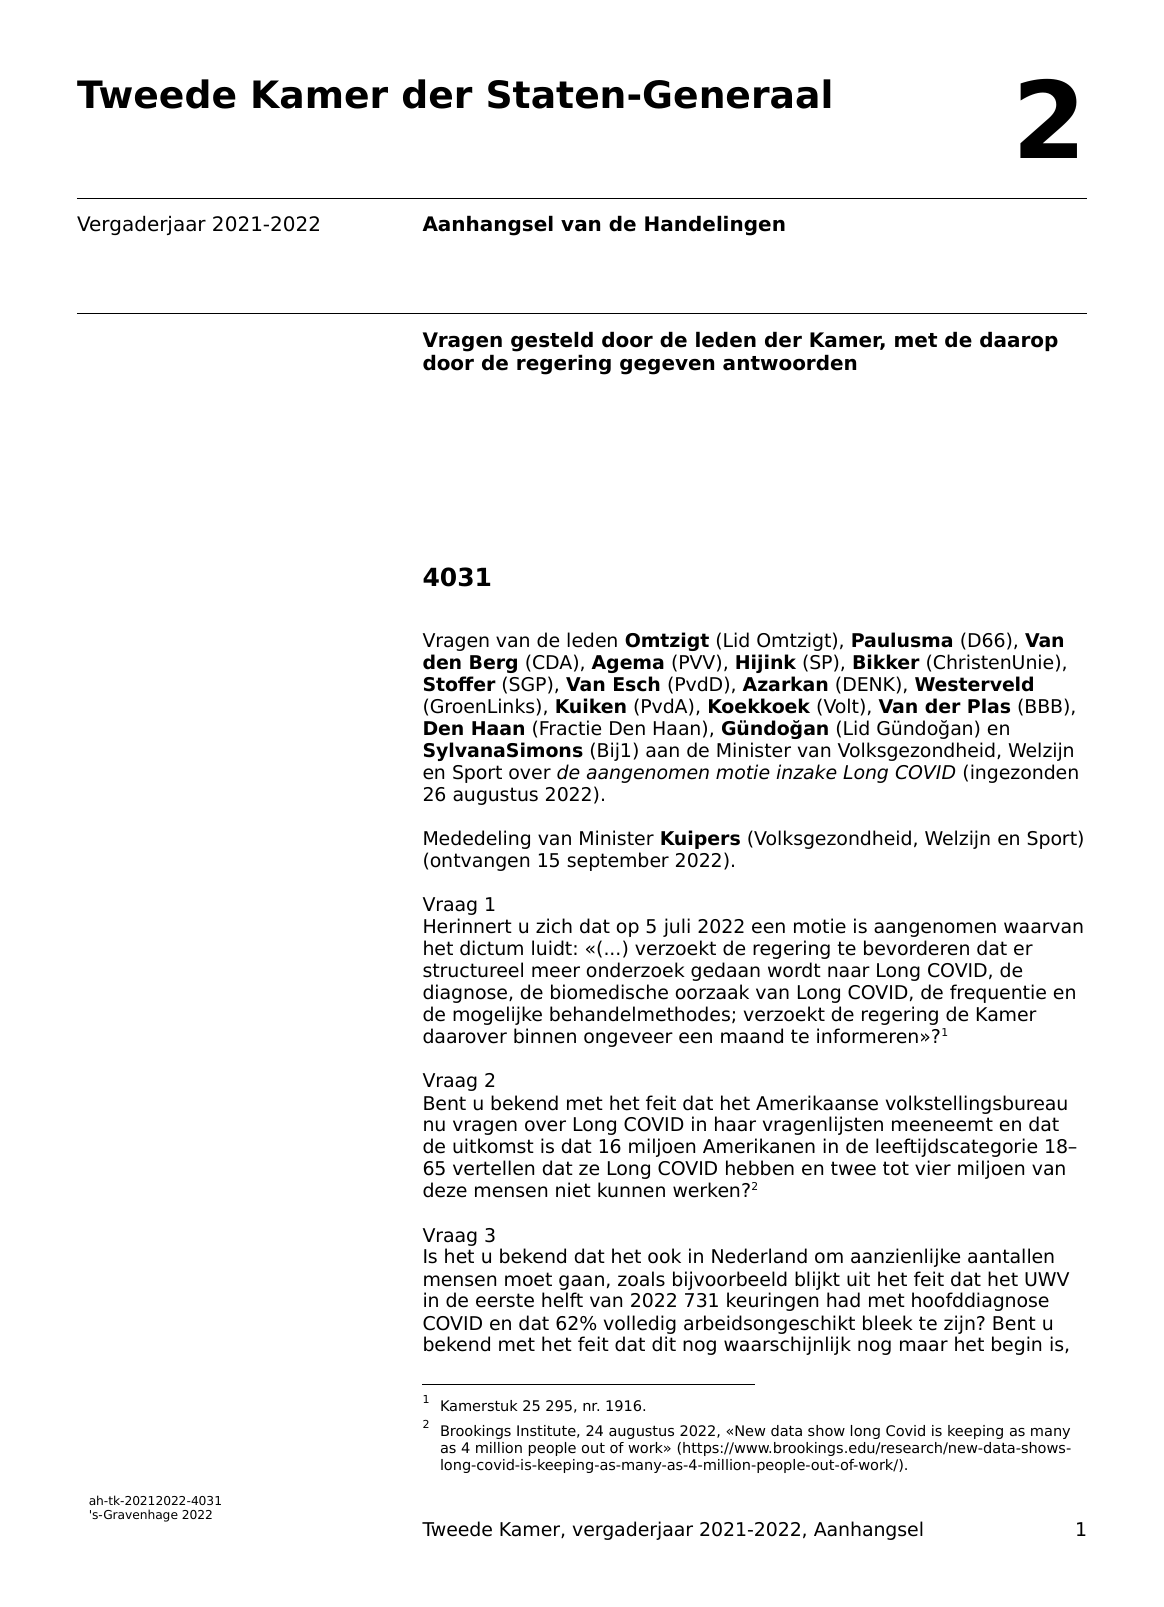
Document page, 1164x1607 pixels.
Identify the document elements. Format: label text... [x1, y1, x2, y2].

table_header 2 [886, 59, 1087, 198]
text Bent u bekend met het feit dat het Amerikaanse volkstellingsbureau nu vragen over Long COVID in haar vragenlijsten meeneemt en dat de uitkomst is dat 16 miljoen Amerikanen in de leeftijdscategorie 18–65 vertellen dat ze Long COVID hebben en twee tot vier miljoen van deze mensen niet kunnen werken? [422, 1092, 1087, 1202]
text 4031 [422, 563, 1087, 592]
text Vraag 2 [422, 1070, 1087, 1092]
text Brookings Institute, 24 augustus 2022, «New data show long Covid is keeping as many as 4 million people out of work» (https://www.brookings.edu/research/new-data-shows-long-covid-is-keeping-as-many-as-4-million-people-out-of-work/). [422, 1418, 1087, 1474]
text Vraag 3 [422, 1224, 1087, 1246]
table_cell [77, 314, 422, 375]
table_cell Aanhangsel van de Handelingen [422, 199, 1087, 313]
text Is het u bekend dat het ook in Nederland om aanzienlijke aantallen mensen moet gaan, zoals bijvoorbeeld blijkt uit het feit dat het UWV in de eerste helft van 2022 731 keuringen had met hoofddiagnose COVID en dat 62% volledig arbeidsongeschikt bleek te zijn? Bent u bekend met het feit dat dit nog waarschijnlijk nog maar het begin is, [422, 1246, 1087, 1356]
text Vragen van de leden Omtzigt (Lid Omtzigt), Paulusma (D66), Van den Berg (CDA), Agema (PVV), Hijink (SP), Bikker (ChristenUnie), Stoffer (SGP), Van Esch (PvdD), Azarkan (DENK), Westerveld (GroenLinks), Kuiken (PvdA), Koekkoek (Volt), Van der Plas (BBB), Den Haan (Fractie Den Haan), Gündoğan (Lid Gündoğan) en SylvanaSimons (Bij1) aan de Minister van Volksgezondheid, Welzijn en Sport over de aangenomen motie inzake Long COVID (ingezonden 26 augustus 2022). [422, 630, 1087, 806]
text 's-Gravenhage 2022 [88, 1508, 323, 1522]
table_header Tweede Kamer der Staten-Generaal [77, 59, 886, 198]
text Herinnert u zich dat op 5 juli 2022 een motie is aangenomen waarvan het dictum luidt: «(...) verzoekt de regering te bevorderen dat er structureel meer onderzoek gedaan wordt naar Long COVID, de diagnose, de biomedische oorzaak van Long COVID, de frequentie en de mogelijke behandelmethodes; verzoekt de regering de Kamer daarover binnen ongeveer een maand te informeren»? [422, 916, 1087, 1048]
table_cell Vragen gesteld door de leden der Kamer, met de daarop door de regering gegeven antwoorden [422, 314, 1087, 375]
text Mededeling van Minister Kuipers (Volksgezondheid, Welzijn en Sport) (ontvangen 15 september 2022). [422, 828, 1087, 872]
text ah-tk-20212022-4031 [88, 1494, 323, 1508]
text Kamerstuk 25 295, nr. 1916. [422, 1393, 1087, 1416]
text Vraag 1 [422, 894, 1087, 916]
table_cell Vergaderjaar 2021-2022 [77, 199, 422, 313]
